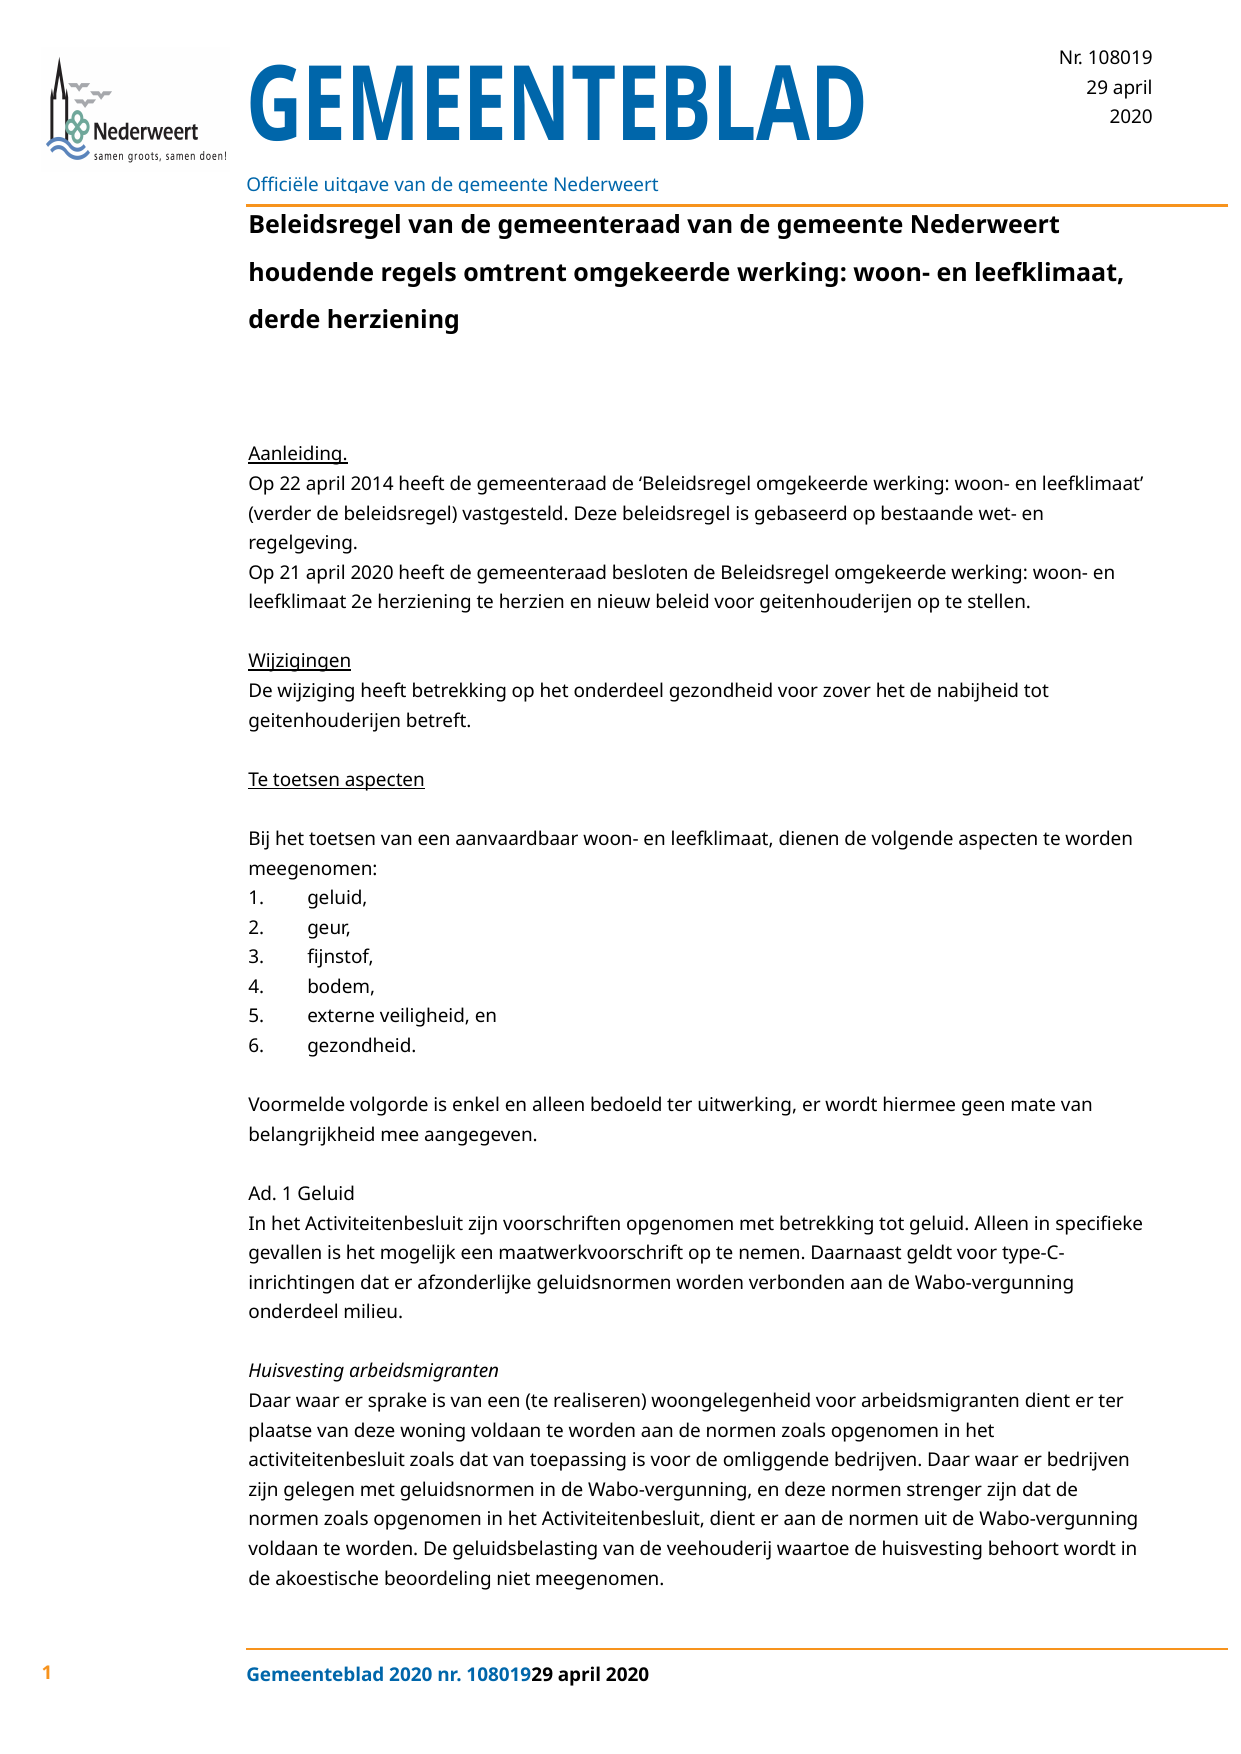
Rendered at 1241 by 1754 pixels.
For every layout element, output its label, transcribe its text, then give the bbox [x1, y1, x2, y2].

text Ad. 1 Geluid [248, 1180, 1152, 1206]
list geluid, [248, 884, 1152, 910]
text Wijzigingen [248, 648, 1152, 673]
text Op 22 april 2014 heeft de gemeenteraad de ‘Beleidsregel omgekeerde werking: woon- en leefklimaat’ (verder de beleidsregel) vastgesteld. Deze beleidsregel is gebaseerd op bestaande wet- en regelgeving. [248, 470, 1152, 555]
text Daar waar er sprake is van een (te realiseren) woongelegenheid voor arbeidsmigranten dient er ter plaatse van deze woning voldaan te worden aan de normen zoals opgenomen in het activiteitenbesluit zoals dat van toepassing is voor de omliggende bedrijven. Daar waar er bedrijven zijn gelegen met geluidsnormen in de Wabo-vergunning, en deze normen strenger zijn dat de normen zoals opgenomen in het Activiteitenbesluit, dient er aan de normen uit de Wabo-vergunning voldaan te worden. De geluidsbelasting van de veehouderij waartoe de huisvesting behoort wordt in de akoestische beoordeling niet meegenomen. [248, 1387, 1152, 1590]
text Op 21 april 2020 heeft de gemeenteraad besloten de Beleidsregel omgekeerde werking: woon- en leefklimaat 2e herziening te herzien en nieuw beleid voor geitenhouderijen op te stellen. [248, 559, 1152, 614]
text Huisvesting arbeidsmigranten [248, 1358, 1152, 1383]
picture [41, 47, 231, 172]
text Beleidsregel van de gemeenteraad van de gemeente Nederweert houdende regels omtrent omgekeerde werking: woon- en leefklimaat, derde herziening [248, 207, 1152, 336]
list gezondheid. [248, 1032, 1152, 1058]
list bodem, [248, 973, 1152, 999]
text Voormelde volgorde is enkel en alleen bedoeld ter uitwerking, er wordt hiermee geen mate van belangrijkheid mee aangegeven. [248, 1091, 1152, 1147]
text Te toetsen aspecten [248, 766, 1152, 792]
text Bij het toetsen van een aanvaardbaar woon- en leefklimaat, dienen de volgende aspecten te worden [248, 825, 1152, 851]
list fijnstof, [248, 943, 1152, 969]
list geur, [248, 914, 1152, 939]
text meegenomen: [248, 855, 1152, 880]
text Aanleiding. [248, 441, 1152, 466]
text In het Activiteitenbesluit zijn voorschriften opgenomen met betrekking tot geluid. Alleen in specifieke gevallen is het mogelijk een maatwerkvoorschrift op te nemen. Daarnaast geldt voor type-C-inrichtingen dat er afzonderlijke geluidsnormen worden verbonden aan de Wabo-vergunning onderdeel milieu. [248, 1210, 1152, 1324]
text De wijziging heeft betrekking op het onderdeel gezondheid voor zover het de nabijheid tot geitenhouderijen betreft. [248, 677, 1152, 732]
list externe veiligheid, en [248, 1003, 1152, 1028]
